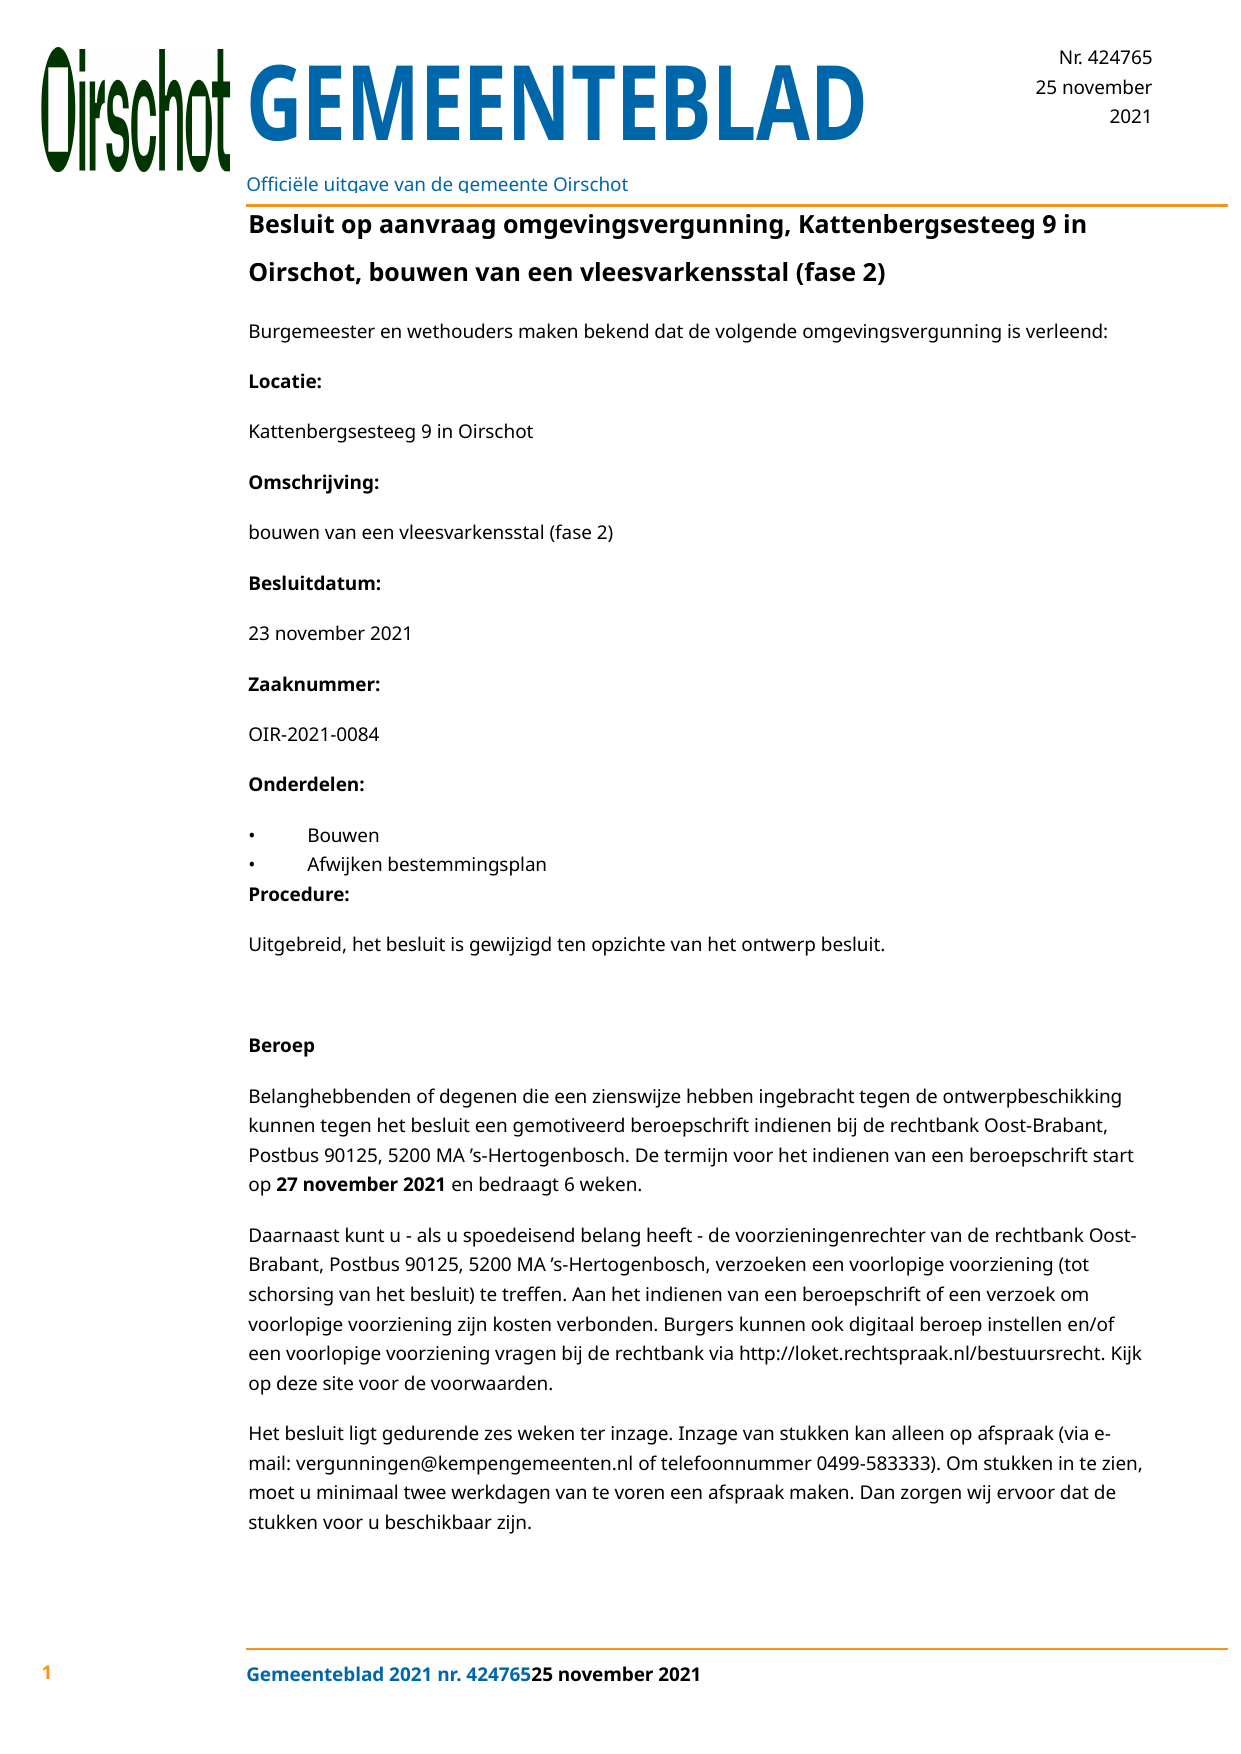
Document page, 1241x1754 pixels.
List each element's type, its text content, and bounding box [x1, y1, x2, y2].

picture [41, 47, 231, 172]
text Kattenbergsesteeg 9 in Oirschot [248, 419, 1152, 444]
text Besluitdatum: [248, 570, 1152, 596]
text Het besluit ligt gedurende zes weken ter inzage. Inzage van stukken kan alleen op afspraak (via e-mail: vergunningen@kempengemeenten.nl of telefoonnummer 0499-583333). Om stukken in te zien, moet u minimaal twee werkdagen van te voren een afspraak maken. Dan zorgen wij ervoor dat de stukken voor u beschikbaar zijn. [248, 1420, 1152, 1535]
text Procedure: [248, 881, 1152, 907]
text Uitgebreid, het besluit is gewijzigd ten opzichte van het ontwerp besluit. [248, 932, 1152, 957]
text Omschrijving: [248, 469, 1152, 495]
text OIR-2021-0084 [248, 721, 1152, 747]
text Daarnaast kunt u - als u spoedeisend belang heeft - de voorzieningenrechter van de rechtbank Oost-Brabant, Postbus 90125, 5200 MA ’s-Hertogenbosch, verzoeken een voorlopige voorziening (tot schorsing van het besluit) te treffen. Aan het indienen van een beroepschrift of een verzoek om voorlopige voorziening zijn kosten verbonden. Burgers kunnen ook digitaal beroep instellen en/of een voorlopige voorziening vragen bij de rechtbank via http://loket.rechtspraak.nl/bestuursrecht. Kijk op deze site voor de voorwaarden. [248, 1222, 1152, 1396]
text Beroep [248, 1032, 1152, 1058]
text Besluit op aanvraag omgevingsvergunning, Kattenbergsesteeg 9 in Oirschot, bouwen van een vleesvarkensstal (fase 2) [248, 207, 1152, 288]
text Zaaknummer: [248, 671, 1152, 697]
text Locatie: [248, 368, 1152, 394]
text Burgemeester en wethouders maken bekend dat de volgende omgevingsvergunning is verleend: [248, 318, 1152, 344]
text bouwen van een vleesvarkensstal (fase 2) [248, 519, 1152, 545]
list Afwijken bestemmingsplan [248, 852, 1152, 877]
text 23 november 2021 [248, 620, 1152, 646]
list Bouwen [248, 822, 1152, 848]
text Onderdelen: [248, 772, 1152, 797]
text Belanghebbenden of degenen die een zienswijze hebben ingebracht tegen de ontwerpbeschikking kunnen tegen het besluit een gemotiveerd beroepschrift indienen bij de rechtbank Oost-Brabant, Postbus 90125, 5200 MA ’s-Hertogenbosch. De termijn voor het indienen van een beroepschrift start op 27 november 2021 en bedraagt 6 weken. [248, 1083, 1152, 1197]
